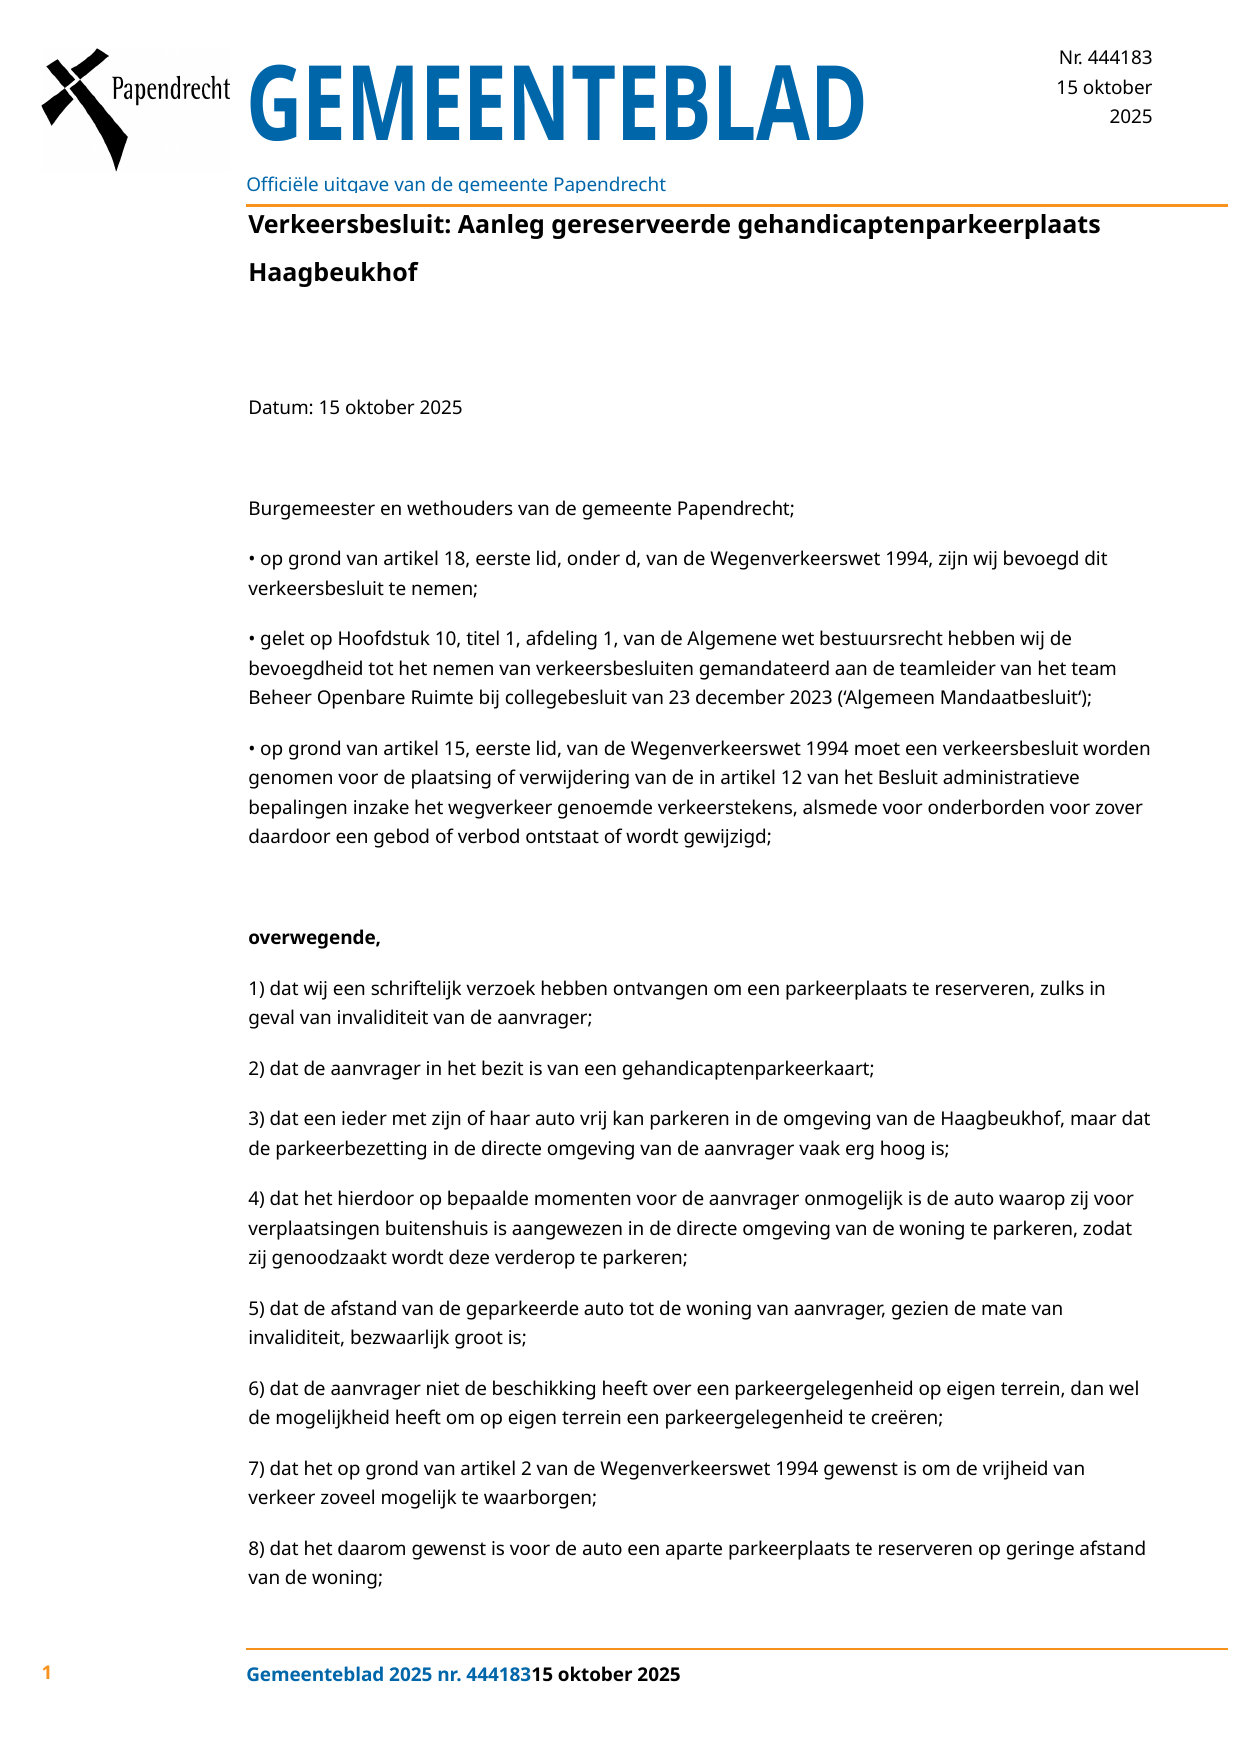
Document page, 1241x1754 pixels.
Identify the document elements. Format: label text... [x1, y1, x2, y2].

text • op grond van artikel 18, eerste lid, onder d, van de Wegenverkeerswet 1994, zijn wij bevoegd dit verkeersbesluit te nemen; [248, 545, 1152, 601]
text 6) dat de aanvrager niet de beschikking heeft over een parkeergelegenheid op eigen terrein, dan wel de mogelijkheid heeft om op eigen terrein een parkeergelegenheid te creëren; [248, 1375, 1152, 1430]
text • gelet op Hoofdstuk 10, titel 1, afdeling 1, van de Algemene wet bestuursrecht hebben wij de bevoegdheid tot het nemen van verkeersbesluiten gemandateerd aan de teamleider van het team Beheer Openbare Ruimte bij collegebesluit van 23 december 2023 (‘Algemeen Mandaatbesluit‘); [248, 625, 1152, 710]
text 8) dat het daarom gewenst is voor de auto een aparte parkeerplaats te reserveren op geringe afstand van de woning; [248, 1535, 1152, 1590]
text Verkeersbesluit: Aanleg gereserveerde gehandicaptenparkeerplaats Haagbeukhof [248, 207, 1152, 288]
text 1) dat wij een schriftelijk verzoek hebben ontvangen om een parkeerplaats te reserveren, zulks in geval van invaliditeit van de aanvrager; [248, 975, 1152, 1030]
text 4) dat het hierdoor op bepaalde momenten voor de aanvrager onmogelijk is de auto waarop zij voor verplaatsingen buitenshuis is aangewezen in de directe omgeving van de woning te parkeren, zodat zij genoodzaakt wordt deze verderop te parkeren; [248, 1185, 1152, 1270]
text 5) dat de afstand van de geparkeerde auto tot de woning van aanvrager, gezien de mate van invaliditeit, bezwaarlijk groot is; [248, 1295, 1152, 1350]
picture [41, 47, 231, 172]
text overwegende, [248, 924, 1152, 950]
text 3) dat een ieder met zijn of haar auto vrij kan parkeren in de omgeving van de Haagbeukhof, maar dat de parkeerbezetting in de directe omgeving van de aanvrager vaak erg hoog is; [248, 1105, 1152, 1161]
text 2) dat de aanvrager in het bezit is van een gehandicaptenparkeerkaart; [248, 1055, 1152, 1081]
text 7) dat het op grond van artikel 2 van de Wegenverkeerswet 1994 gewenst is om de vrijheid van verkeer zoveel mogelijk te waarborgen; [248, 1455, 1152, 1510]
text Burgemeester en wethouders van de gemeente Papendrecht; [248, 495, 1152, 521]
text Datum: 15 oktober 2025 [248, 394, 1152, 420]
text • op grond van artikel 15, eerste lid, van de Wegenverkeerswet 1994 moet een verkeersbesluit worden genomen voor de plaatsing of verwijdering van de in artikel 12 van het Besluit administratieve bepalingen inzake het wegverkeer genoemde verkeerstekens, alsmede voor onderborden voor zover daardoor een gebod of verbod ontstaat of wordt gewijzigd; [248, 735, 1152, 849]
